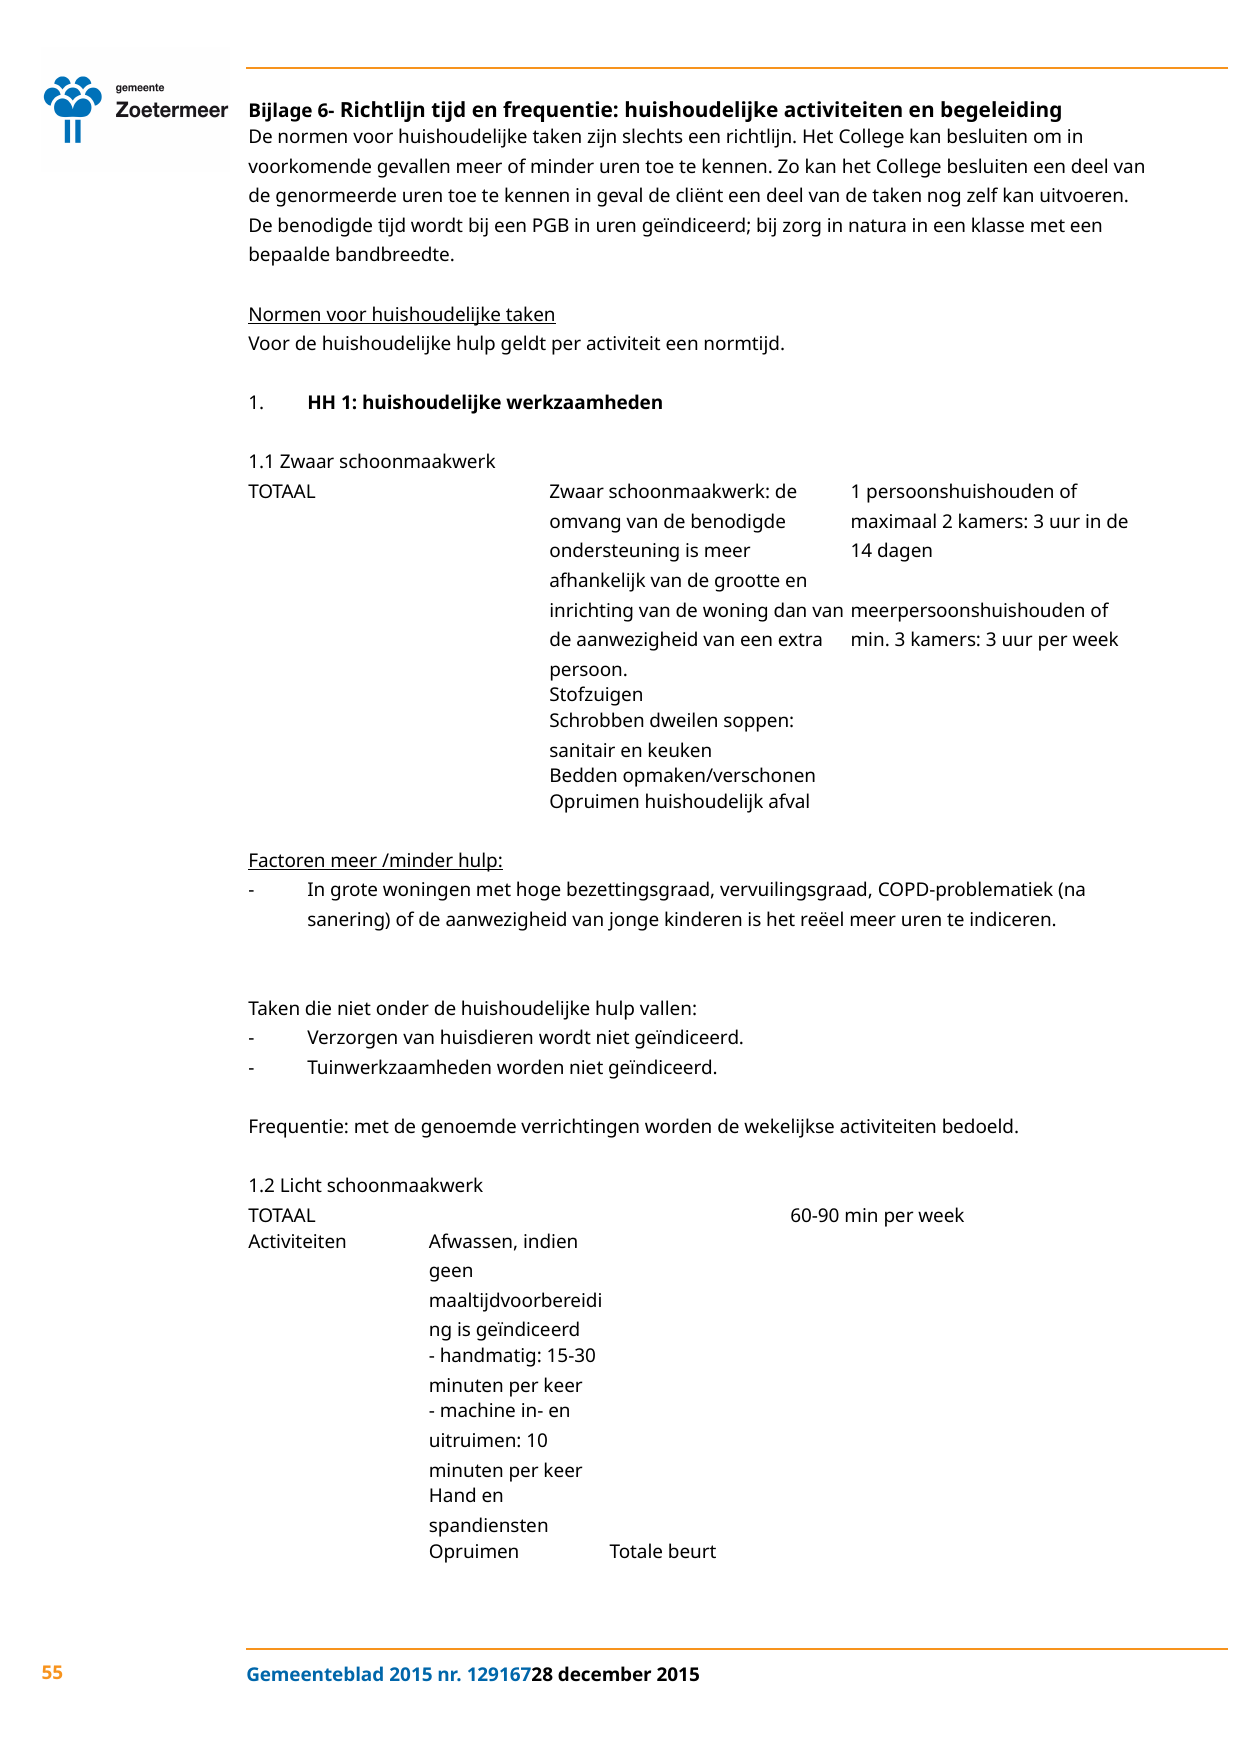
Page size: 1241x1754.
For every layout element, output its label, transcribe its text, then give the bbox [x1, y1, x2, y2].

table_cell [850, 789, 1152, 814]
table_header 1 persoonshuishouden of maximaal 2 kamers: 3 uur in de 14 dagen meerpersoonshuishouden of min. 3 kamers: 3 uur per week [850, 479, 1152, 682]
table_cell [429, 1564, 609, 1589]
table_header [429, 1202, 609, 1228]
text De normen voor huishoudelijke taken zijn slechts een richtlijn. Het College kan besluiten om in voorkomende gevallen meer of minder uren toe te kennen. Zo kan het College besluiten een deel van de genormeerde uren toe te kennen in geval de cliënt een deel van de taken nog zelf kan uitvoeren. [248, 123, 1152, 208]
table_header TOTAAL [248, 1202, 429, 1228]
table_cell [248, 1342, 429, 1398]
list Tuinwerkzaamheden worden niet geïndiceerd. [248, 1054, 1152, 1080]
table_cell [609, 1342, 790, 1398]
table_cell [609, 1398, 790, 1482]
list In grote woningen met hoge bezettingsgraad, vervuilingsgraad, COPD-problematiek (na sanering) of de aanwezigheid van jonge kinderen is het reëel meer uren te indiceren. [248, 877, 1152, 932]
table_cell Opruimen [429, 1538, 609, 1563]
picture [41, 47, 231, 172]
table_cell Afwassen, indien geen maaltijdvoorbereiding is geïndiceerd [429, 1228, 609, 1342]
table_cell [971, 1538, 1152, 1563]
text Taken die niet onder de huishoudelijke hulp vallen: [248, 995, 1152, 1021]
table_header Zwaar schoonmaakwerk: de omvang van de benodigde ondersteuning is meer afhankelijk van de grootte en inrichting van de woning dan van de aanwezigheid van een extra persoon. [549, 479, 850, 682]
table_cell [850, 682, 1152, 707]
table_cell [248, 708, 549, 763]
table_cell [248, 789, 549, 814]
table_header 60-90 min per week [790, 1202, 971, 1228]
table_cell [790, 1538, 971, 1589]
table_cell [790, 1228, 971, 1342]
table_cell [850, 763, 1152, 788]
table_cell Stofzuigen [549, 682, 850, 707]
table_cell [609, 1228, 790, 1342]
table_cell [248, 1538, 429, 1563]
table_cell - handmatig: 15-30 minuten per keer [429, 1342, 609, 1398]
table_cell [790, 1483, 971, 1538]
table_cell [248, 1564, 429, 1589]
table_cell Bedden opmaken/verschonen [549, 763, 850, 788]
table_cell [790, 1342, 971, 1398]
list Verzorgen van huisdieren wordt niet geïndiceerd. [248, 1024, 1152, 1050]
table_cell Opruimen huishoudelijk afval [549, 789, 850, 814]
table_cell [248, 1398, 429, 1482]
table_cell [971, 1483, 1152, 1538]
text Normen voor huishoudelijke taken [248, 301, 1152, 327]
table_cell Activiteiten [248, 1228, 429, 1342]
text Bijlage 6- Richtlijn tijd en frequentie: huishoudelijke activiteiten en begeleiding [248, 95, 1152, 123]
table_cell [248, 682, 549, 707]
text 1.2 Licht schoonmaakwerk [248, 1172, 1152, 1198]
table_header TOTAAL [248, 479, 549, 682]
text Factoren meer /minder hulp: [248, 847, 1152, 873]
text Voor de huishoudelijke hulp geldt per activiteit een normtijd. [248, 330, 1152, 356]
table_cell [248, 763, 549, 788]
text 1.1 Zwaar schoonmaakwerk [248, 449, 1152, 474]
table_cell [609, 1483, 790, 1538]
table_cell [850, 708, 1152, 763]
table_cell Schrobben dweilen soppen: sanitair en keuken [549, 708, 850, 763]
table_cell - machine in- en uitruimen: 10 minuten per keer [429, 1398, 609, 1482]
text De benodigde tijd wordt bij een PGB in uren geïndiceerd; bij zorg in natura in een klasse met een bepaalde bandbreedte. [248, 212, 1152, 267]
table_cell Hand en spandiensten [429, 1483, 609, 1538]
table_cell [790, 1398, 971, 1482]
text Frequentie: met de genoemde verrichtingen worden de wekelijkse activiteiten bedoeld. [248, 1113, 1152, 1139]
list HH 1: huishoudelijke werkzaamheden [248, 389, 1152, 415]
table_cell Totale beurt [609, 1538, 790, 1589]
table_cell [248, 1483, 429, 1538]
table_header [609, 1202, 790, 1228]
